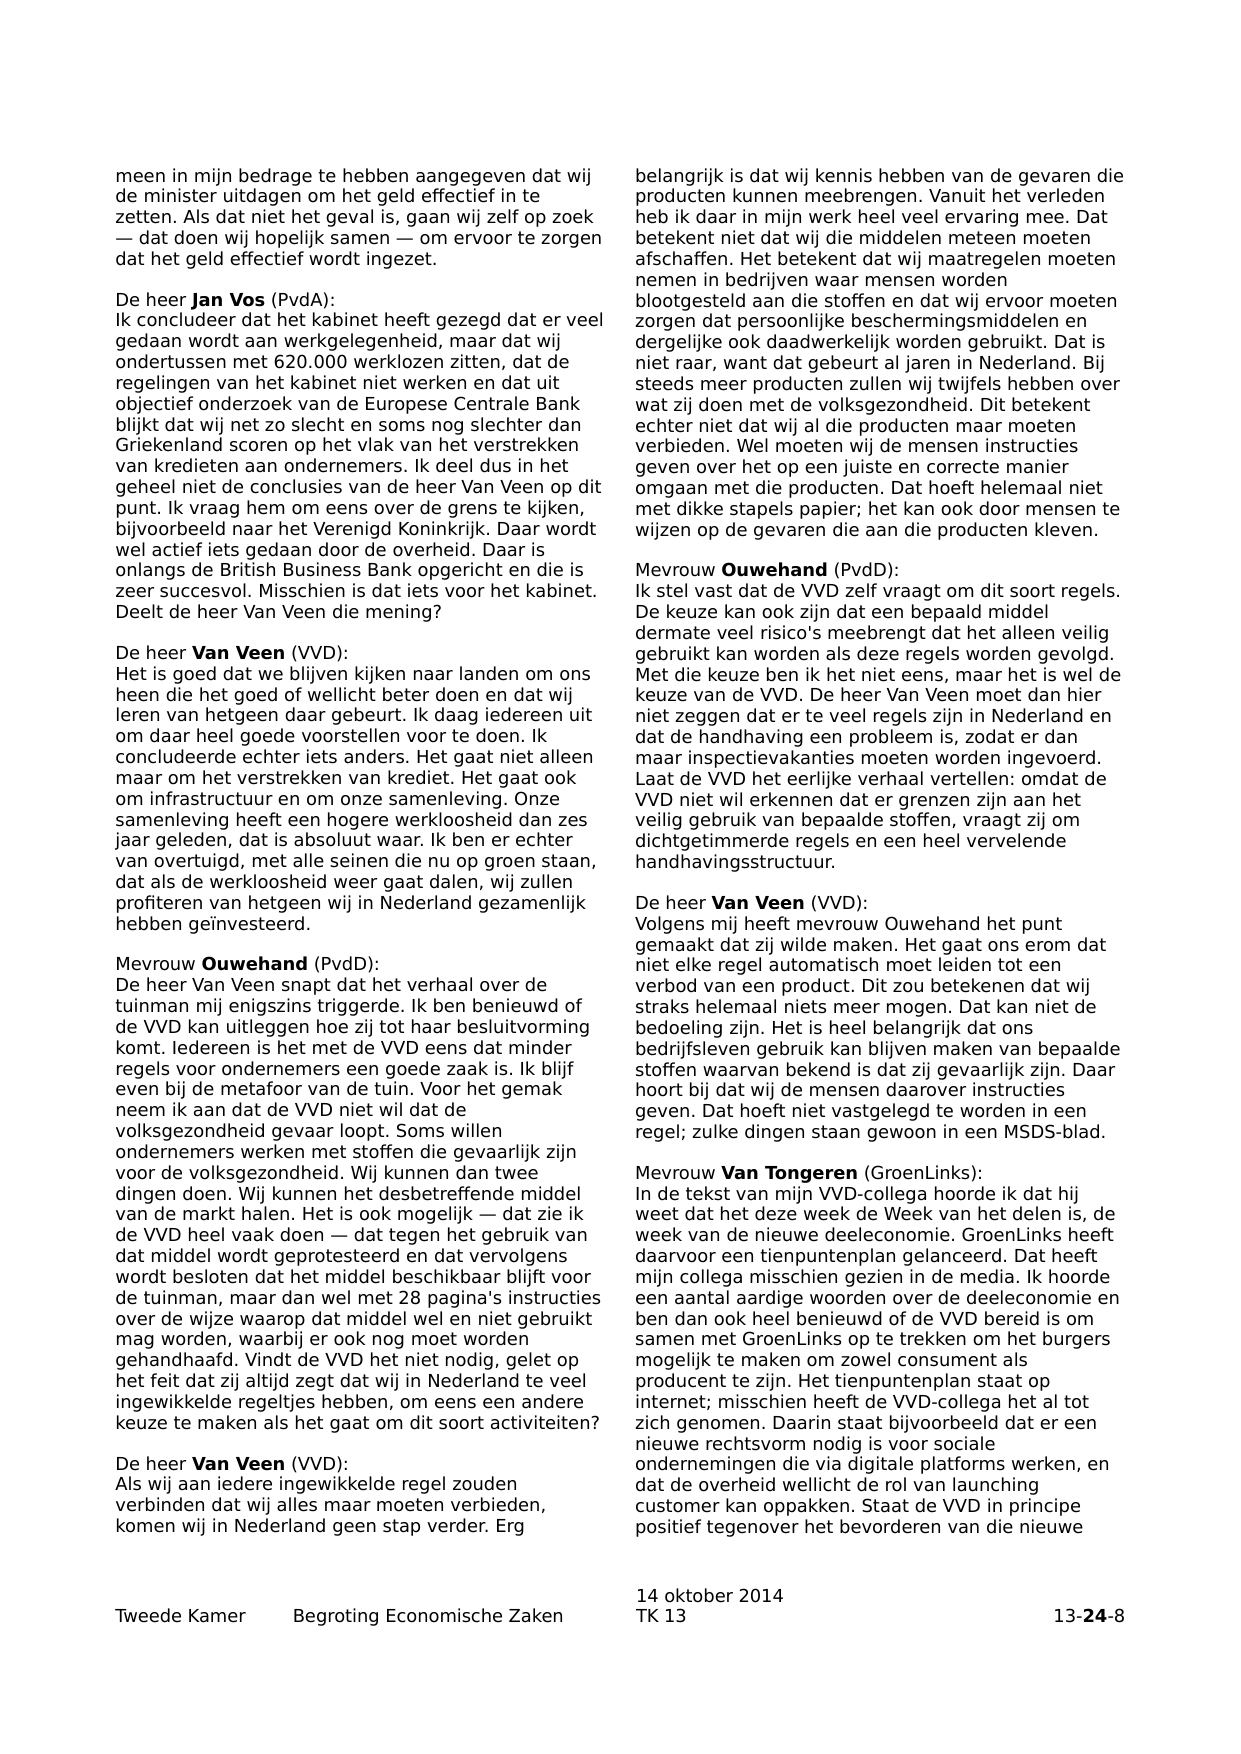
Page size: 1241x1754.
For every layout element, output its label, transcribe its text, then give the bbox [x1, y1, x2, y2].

text Ik concludeer dat het kabinet heeft gezegd dat er veel gedaan wordt aan werkgelegenheid, maar dat wij ondertussen met 620.000 werklozen zitten, dat de regelingen van het kabinet niet werken en dat uit objectief onderzoek van de Europese Centrale Bank blijkt dat wij net zo slecht en soms nog slechter dan Griekenland scoren op het vlak van het verstrekken van kredieten aan ondernemers. Ik deel dus in het geheel niet de conclusies van de heer Van Veen op dit punt. Ik vraag hem om eens over de grens te kijken, bijvoorbeeld naar het Verenigd Koninkrijk. Daar wordt wel actief iets gedaan door de overheid. Daar is onlangs de British Business Bank opgericht en die is zeer succesvol. Misschien is dat iets voor het kabinet. Deelt de heer Van Veen die mening? [115, 310, 605, 623]
text De heer Van Veen snapt dat het verhaal over de tuinman mij enigszins triggerde. Ik ben benieuwd of de VVD kan uitleggen hoe zij tot haar besluitvorming komt. Iedereen is het met de VVD eens dat minder regels voor ondernemers een goede zaak is. Ik blijf even bij de metafoor van de tuin. Voor het gemak neem ik aan dat de VVD niet wil dat de volksgezondheid gevaar loopt. Soms willen ondernemers werken met stoffen die gevaarlijk zijn voor de volksgezondheid. Wij kunnen dan twee dingen doen. Wij kunnen het desbetreffende middel van de markt halen. Het is ook mogelijk — dat zie ik de VVD heel vaak doen — dat tegen het gebruik van dat middel wordt geprotesteerd en dat vervolgens wordt besloten dat het middel beschikbaar blijft voor de tuinman, maar dan wel met 28 pagina's instructies over de wijze waarop dat middel wel en niet gebruikt mag worden, waarbij er ook nog moet worden gehandhaafd. Vindt de VVD het niet nodig, gelet op het feit dat zij altijd zegt dat wij in Nederland te veel ingewikkelde regeltjes hebben, om eens een andere keuze te maken als het gaat om dit soort activiteiten? [115, 975, 605, 1433]
text De heer Jan Vos (PvdA): [115, 289, 605, 310]
text De heer Van Veen (VVD): [115, 643, 605, 663]
text Ik stel vast dat de VVD zelf vraagt om dit soort regels. De keuze kan ook zijn dat een bepaald middel dermate veel risico's meebrengt dat het alleen veilig gebruikt kan worden als deze regels worden gevolgd. Met die keuze ben ik het niet eens, maar het is wel de keuze van de VVD. De heer Van Veen moet dan hier niet zeggen dat er te veel regels zijn in Nederland en dat de handhaving een probleem is, zodat er dan maar inspectievakanties moeten worden ingevoerd. Laat de VVD het eerlijke verhaal vertellen: omdat de VVD niet wil erkennen dat er grenzen zijn aan het veilig gebruik van bepaalde stoffen, vraagt zij om dichtgetimmerde regels en een heel vervelende handhavingsstructuur. [635, 581, 1125, 873]
text Mevrouw Van Tongeren (GroenLinks): [635, 1163, 1125, 1183]
text Volgens mij heeft mevrouw Ouwehand het punt gemaakt dat zij wilde maken. Het gaat ons erom dat niet elke regel automatisch moet leiden tot een verbod van een product. Dit zou betekenen dat wij straks helemaal niets meer mogen. Dat kan niet de bedoeling zijn. Het is heel belangrijk dat ons bedrijfsleven gebruik kan blijven maken van bepaalde stoffen waarvan bekend is dat zij gevaarlijk zijn. Daar hoort bij dat wij de mensen daarover instructies geven. Dat hoeft niet vastgelegd te worden in een regel; zulke dingen staan gewoon in een MSDS-blad. [635, 913, 1125, 1143]
text Mevrouw Ouwehand (PvdD): [635, 560, 1125, 581]
text Het is goed dat we blijven kijken naar landen om ons heen die het goed of wellicht beter doen en dat wij leren van hetgeen daar gebeurt. Ik daag iedereen uit om daar heel goede voorstellen voor te doen. Ik concludeerde echter iets anders. Het gaat niet alleen maar om het verstrekken van krediet. Het gaat ook om infrastructuur en om onze samenleving. Onze samenleving heeft een hogere werkloosheid dan zes jaar geleden, dat is absoluut waar. Ik ben er echter van overtuigd, met alle seinen die nu op groen staan, dat als de werkloosheid weer gaat dalen, wij zullen profiteren van hetgeen wij in Nederland gezamenlijk hebben geïnvesteerd. [115, 663, 605, 934]
text In de tekst van mijn VVD-collega hoorde ik dat hij weet dat het deze week de Week van het delen is, de week van de nieuwe deeleconomie. GroenLinks heeft daarvoor een tienpuntenplan gelanceerd. Dat heeft mijn collega misschien gezien in de media. Ik hoorde een aantal aardige woorden over de deeleconomie en ben dan ook heel benieuwd of de VVD bereid is om samen met GroenLinks op te trekken om het burgers mogelijk te maken om zowel consument als producent te zijn. Het tienpuntenplan staat op internet; misschien heeft de VVD-collega het al tot zich genomen. Daarin staat bijvoorbeeld dat er een nieuwe rechtsvorm nodig is voor sociale ondernemingen die via digitale platforms werken, en dat de overheid wellicht de rol van launching customer kan oppakken. Staat de VVD in principe positief tegenover het bevorderen van die nieuwe [635, 1183, 1125, 1537]
text Mevrouw Ouwehand (PvdD): [115, 954, 605, 975]
text De heer Van Veen (VVD): [115, 1453, 605, 1474]
text De heer Van Veen (VVD): [635, 893, 1125, 913]
text Als wij aan iedere ingewikkelde regel zouden verbinden dat wij alles maar moeten verbieden, komen wij in Nederland geen stap verder. Erg [115, 1474, 605, 1537]
text belangrijk is dat wij kennis hebben van de gevaren die producten kunnen meebrengen. Vanuit het verleden heb ik daar in mijn werk heel veel ervaring mee. Dat betekent niet dat wij die middelen meteen moeten afschaffen. Het betekent dat wij maatregelen moeten nemen in bedrijven waar mensen worden blootgesteld aan die stoffen en dat wij ervoor moeten zorgen dat persoonlijke beschermingsmiddelen en dergelijke ook daadwerkelijk worden gebruikt. Dat is niet raar, want dat gebeurt al jaren in Nederland. Bij steeds meer producten zullen wij twijfels hebben over wat zij doen met de volksgezondheid. Dit betekent echter niet dat wij al die producten maar moeten verbieden. Wel moeten wij de mensen instructies geven over het op een juiste en correcte manier omgaan met die producten. Dat hoeft helemaal niet met dikke stapels papier; het kan ook door mensen te wijzen op de gevaren die aan die producten kleven. [635, 165, 1125, 540]
text meen in mijn bedrage te hebben aangegeven dat wij de minister uitdagen om het geld effectief in te zetten. Als dat niet het geval is, gaan wij zelf op zoek — dat doen wij hopelijk samen — om ervoor te zorgen dat het geld effectief wordt ingezet. [115, 165, 605, 269]
